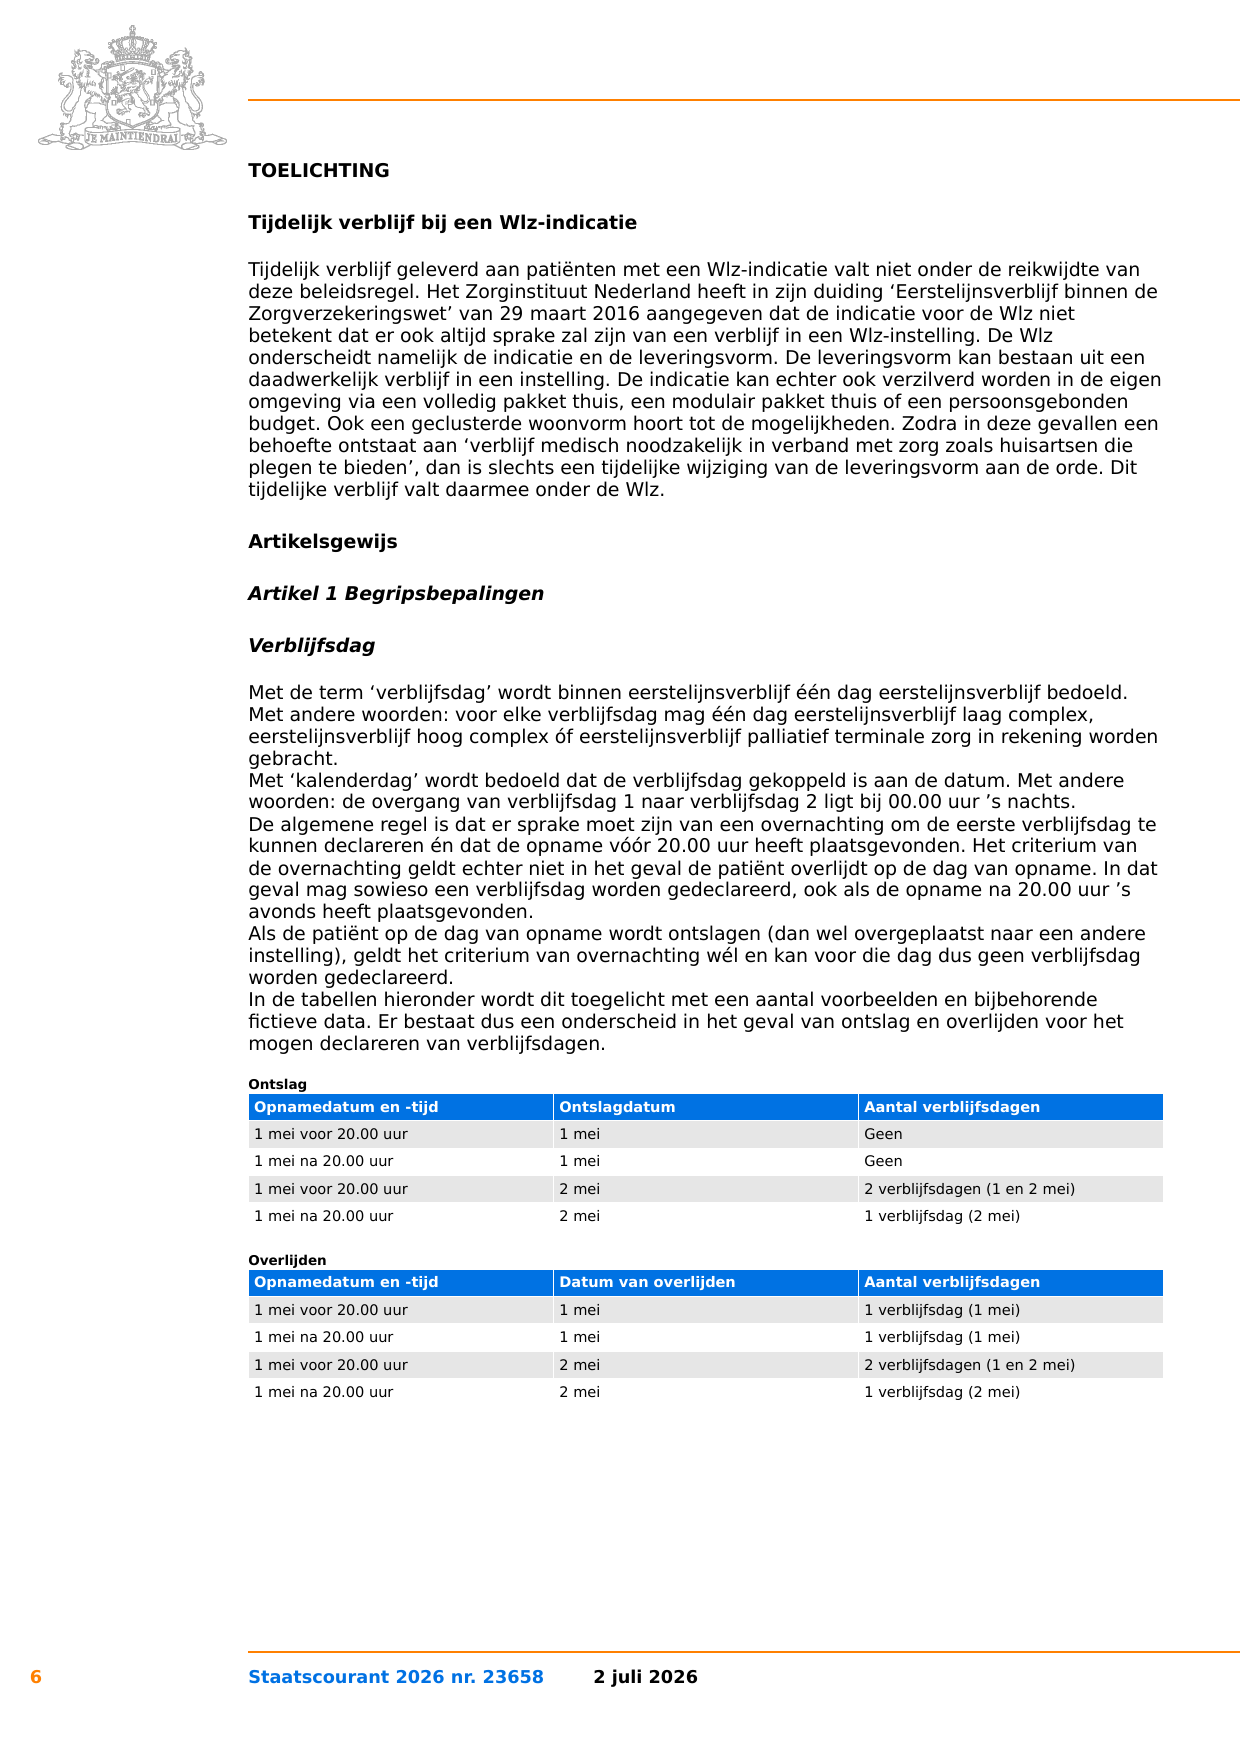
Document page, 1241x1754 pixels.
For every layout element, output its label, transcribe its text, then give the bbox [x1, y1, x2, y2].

table_cell Aantal verblijfsdagen [859, 1094, 1163, 1120]
table_cell 2 mei [554, 1204, 858, 1230]
table_cell Geen [859, 1121, 1163, 1148]
table_cell Opnamedatum en -tijd [249, 1270, 553, 1296]
table_cell Datum van overlijden [554, 1270, 858, 1296]
table_cell 1 verblijfsdag (1 mei) [859, 1297, 1163, 1323]
text In de tabellen hieronder wordt dit toegelicht met een aantal voorbeelden en bijbehorende fictieve data. Er bestaat dus een onderscheid in het geval van ontslag en overlijden voor het mogen declareren van verblijfsdagen. [248, 989, 1163, 1055]
table_cell 1 mei voor 20.00 uur [249, 1176, 553, 1202]
table_cell 2 verblijfsdagen (1 en 2 mei) [859, 1176, 1163, 1202]
subtitle Artikelsgewijs [248, 531, 1163, 553]
table_header Overlijden [248, 1253, 1163, 1268]
table_cell 1 mei voor 20.00 uur [249, 1352, 553, 1378]
table_cell 2 mei [554, 1352, 858, 1378]
table_cell 1 mei na 20.00 uur [249, 1149, 553, 1175]
text Met ‘kalenderdag’ wordt bedoeld dat de verblijfsdag gekoppeld is aan de datum. Met andere woorden: de overgang van verblijfsdag 1 naar verblijfsdag 2 ligt bij 00.00 uur ’s nachts. [248, 769, 1163, 813]
table_cell 1 verblijfsdag (2 mei) [859, 1379, 1163, 1405]
table_cell 1 mei [554, 1324, 858, 1351]
table_cell 1 verblijfsdag (1 mei) [859, 1324, 1163, 1351]
text De algemene regel is dat er sprake moet zijn van een overnachting om de eerste verblijfsdag te kunnen declareren én dat de opname vóór 20.00 uur heeft plaatsgevonden. Het criterium van de overnachting geldt echter niet in het geval de patiënt overlijdt op de dag van opname. In dat geval mag sowieso een verblijfsdag worden gedeclareerd, ook als de opname na 20.00 uur ’s avonds heeft plaatsgevonden. [248, 813, 1163, 923]
table_cell Aantal verblijfsdagen [859, 1270, 1163, 1296]
table_cell 1 verblijfsdag (2 mei) [859, 1204, 1163, 1230]
table_cell 1 mei voor 20.00 uur [249, 1121, 553, 1148]
text Tijdelijk verblijf geleverd aan patiënten met een Wlz-indicatie valt niet onder de reikwijdte van deze beleidsregel. Het Zorginstituut Nederland heeft in zijn duiding ‘Eerstelijnsverblijf binnen de Zorgverzekeringswet’ van 29 maart 2016 aangegeven dat de indicatie voor de Wlz niet betekent dat er ook altijd sprake zal zijn van een verblijf in een Wlz-instelling. De Wlz onderscheidt namelijk de indicatie en de leveringsvorm. De leveringsvorm kan bestaan uit een daadwerkelijk verblijf in een instelling. De indicatie kan echter ook verzilverd worden in de eigen omgeving via een volledig pakket thuis, een modulair pakket thuis of een persoonsgebonden budget. Ook een geclusterde woonvorm hoort tot de mogelijkheden. Zodra in deze gevallen een behoefte ontstaat aan ‘verblijf medisch noodzakelijk in verband met zorg zoals huisartsen die plegen te bieden’, dan is slechts een tijdelijke wijziging van de leveringsvorm aan de orde. Dit tijdelijke verblijf valt daarmee onder de Wlz. [248, 259, 1163, 501]
table_header Ontslag [248, 1077, 1163, 1093]
subtitle Tijdelijk verblijf bij een Wlz-indicatie [248, 212, 1163, 234]
table_cell Geen [859, 1149, 1163, 1175]
table_cell 1 mei [554, 1297, 858, 1323]
table_cell 1 mei [554, 1121, 858, 1148]
table_cell 2 mei [554, 1379, 858, 1405]
table_cell Ontslagdatum [554, 1094, 858, 1120]
subtitle Verblijfsdag [248, 634, 1163, 657]
table_cell 1 mei [554, 1149, 858, 1175]
text Als de patiënt op de dag van opname wordt ontslagen (dan wel overgeplaatst naar een andere instelling), geldt het criterium van overnachting wél en kan voor die dag dus geen verblijfsdag worden gedeclareerd. [248, 923, 1163, 989]
picture [38, 25, 227, 150]
table_cell Opnamedatum en -tijd [249, 1094, 553, 1120]
subtitle Artikel 1 Begripsbepalingen [248, 583, 1163, 604]
table_cell 1 mei na 20.00 uur [249, 1204, 553, 1230]
table_cell 1 mei voor 20.00 uur [249, 1297, 553, 1323]
text Met de term ‘verblijfsdag’ wordt binnen eerstelijnsverblijf één dag eerstelijnsverblijf bedoeld. Met andere woorden: voor elke verblijfsdag mag één dag eerstelijnsverblijf laag complex, eerstelijnsverblijf hoog complex óf eerstelijnsverblijf palliatief terminale zorg in rekening worden gebracht. [248, 682, 1163, 769]
subtitle TOELICHTING [248, 160, 1163, 182]
table_cell 1 mei na 20.00 uur [249, 1379, 553, 1405]
table_cell 1 mei na 20.00 uur [249, 1324, 553, 1351]
table_cell 2 mei [554, 1176, 858, 1202]
table_cell 2 verblijfsdagen (1 en 2 mei) [859, 1352, 1163, 1378]
